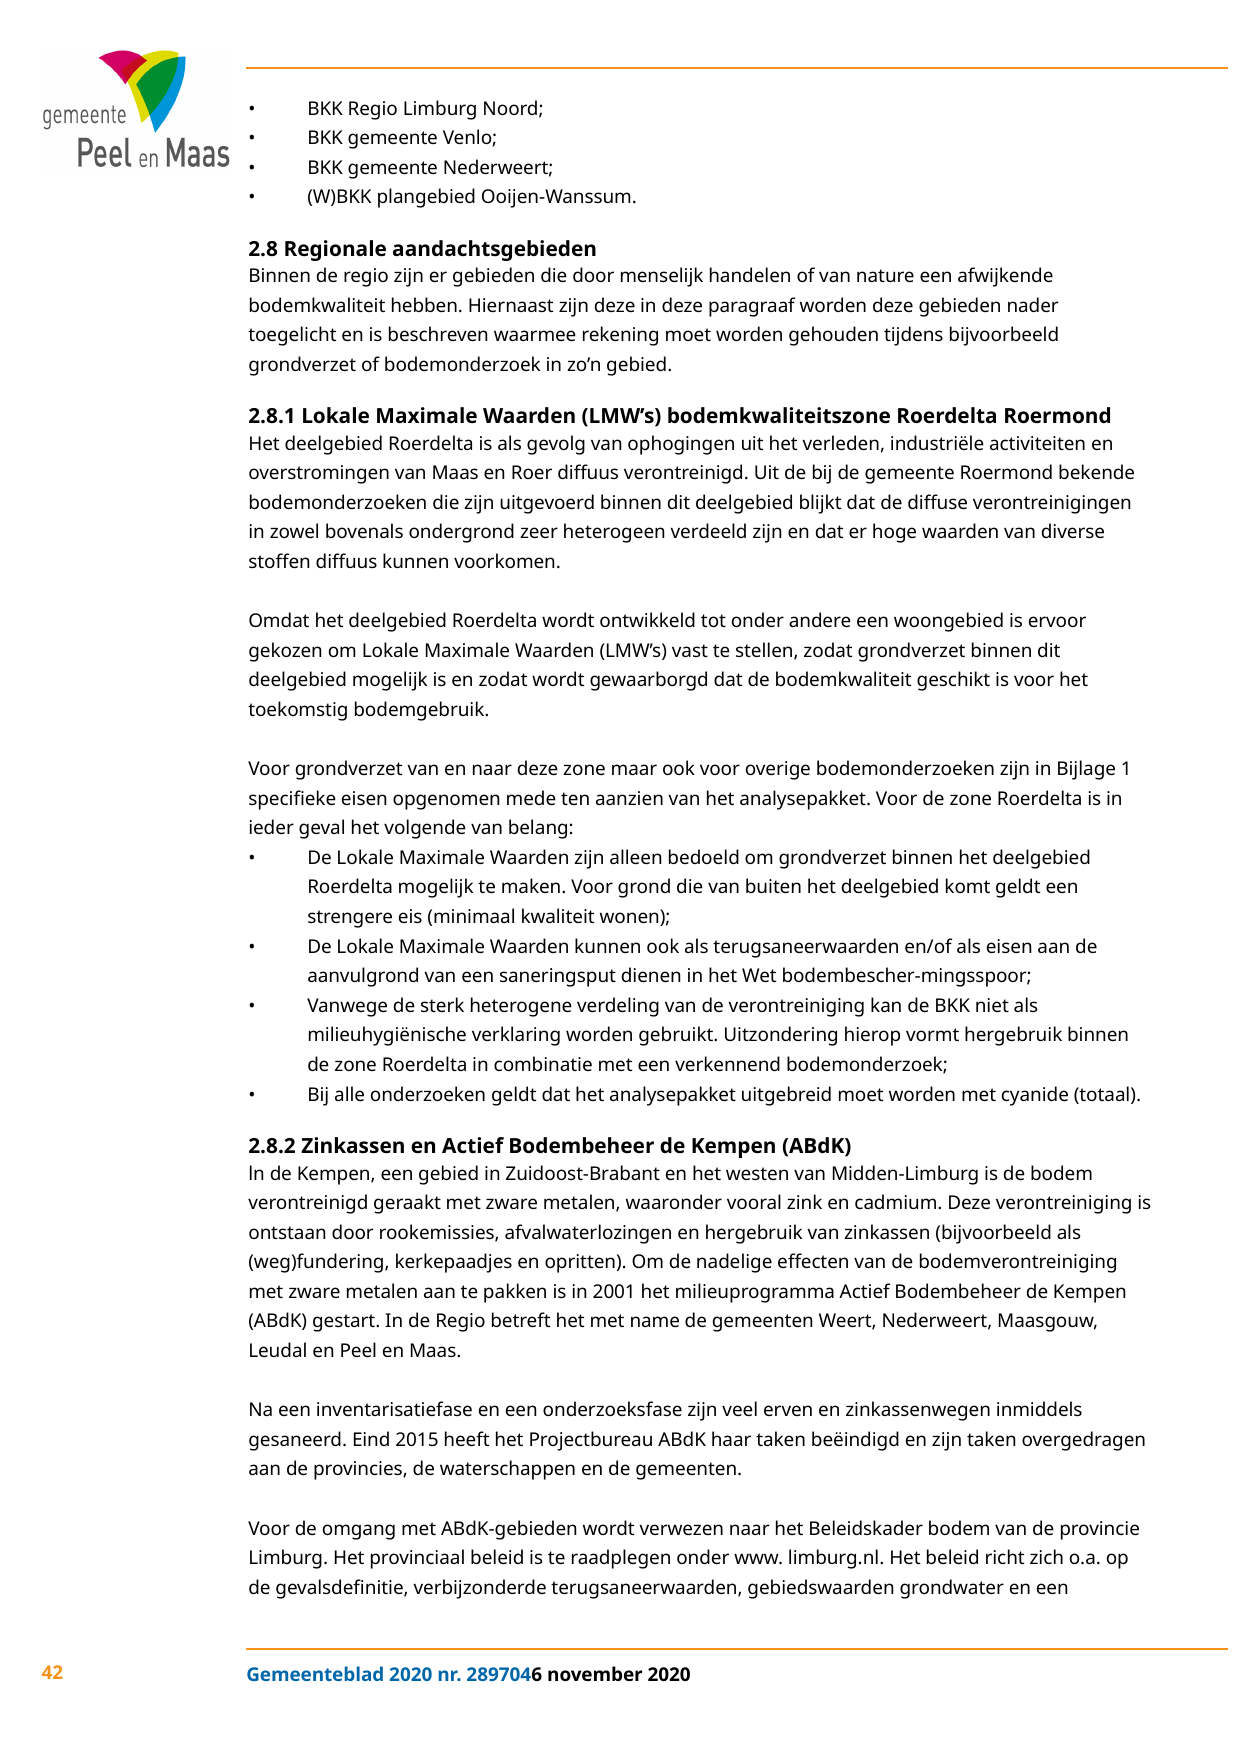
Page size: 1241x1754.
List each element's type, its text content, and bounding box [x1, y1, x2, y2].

list De Lokale Maximale Waarden kunnen ook als terugsaneerwaarden en/of als eisen aan de aanvulgrond van een saneringsput dienen in het Wet bodembescher-mingsspoor; [248, 933, 1152, 988]
list BKK Regio Limburg Noord; [248, 95, 1152, 121]
text 2.8 Regionale aandachtsgebieden [248, 234, 1152, 262]
text Voor grondverzet van en naar deze zone maar ook voor overige bodemonderzoeken zijn in Bijlage 1 specifieke eisen opgenomen mede ten aanzien van het analysepakket. Voor de zone Roerdelta is in ieder geval het volgende van belang: [248, 755, 1152, 840]
list BKK gemeente Nederweert; [248, 154, 1152, 180]
text ln de Kempen, een gebied in Zuidoost-Brabant en het westen van Midden-Limburg is de bodem verontreinigd geraakt met zware metalen, waaronder vooral zink en cadmium. Deze verontreiniging is ontstaan door rookemissies, afvalwaterlozingen en hergebruik van zinkassen (bijvoorbeeld als (weg)fundering, kerkepaadjes en opritten). Om de nadelige effecten van de bodemverontreiniging met zware metalen aan te pakken is in 2001 het milieuprogramma Actief Bodembeheer de Kempen (ABdK) gestart. In de Regio betreft het met name de gemeenten Weert, Nederweert, Maasgouw, Leudal en Peel en Maas. [248, 1160, 1152, 1363]
text 2.8.1 Lokale Maximale Waarden (LMW’s) bodemkwaliteitszone Roerdelta Roermond [248, 402, 1152, 430]
list De Lokale Maximale Waarden zijn alleen bedoeld om grondverzet binnen het deelgebied Roerdelta mogelijk te maken. Voor grond die van buiten het deelgebied komt geldt een strengere eis (minimaal kwaliteit wonen); [248, 844, 1152, 929]
text 2.8.2 Zinkassen en Actief Bodembeheer de Kempen (ABdK) [248, 1131, 1152, 1160]
list BKK gemeente Venlo; [248, 124, 1152, 150]
text Binnen de regio zijn er gebieden die door menselijk handelen of van nature een afwijkende bodemkwaliteit hebben. Hiernaast zijn deze in deze paragraaf worden deze gebieden nader toegelicht en is beschreven waarmee rekening moet worden gehouden tijdens bijvoorbeeld grondverzet of bodemonderzoek in zo’n gebied. [248, 262, 1152, 377]
text Na een inventarisatiefase en een onderzoeksfase zijn veel erven en zinkassenwegen inmiddels gesaneerd. Eind 2015 heeft het Projectbureau ABdK haar taken beëindigd en zijn taken overgedragen aan de provincies, de waterschappen en de gemeenten. [248, 1396, 1152, 1481]
list Vanwege de sterk heterogene verdeling van de verontreiniging kan de BKK niet als milieuhygiënische verklaring worden gebruikt. Uitzondering hierop vormt hergebruik binnen de zone Roerdelta in combinatie met een verkennend bodemonderzoek; [248, 992, 1152, 1077]
text Omdat het deelgebied Roerdelta wordt ontwikkeld tot onder andere een woongebied is ervoor gekozen om Lokale Maximale Waarden (LMW’s) vast te stellen, zodat grondverzet binnen dit deelgebied mogelijk is en zodat wordt gewaarborgd dat de bodemkwaliteit geschikt is voor het toekomstig bodemgebruik. [248, 607, 1152, 722]
list (W)BKK plangebied Ooijen-Wanssum. [248, 183, 1152, 209]
picture [41, 47, 231, 172]
list Bij alle onderzoeken geldt dat het analysepakket uitgebreid moet worden met cyanide (totaal). [248, 1081, 1152, 1107]
text Het deelgebied Roerdelta is als gevolg van ophogingen uit het verleden, industriële activiteiten en overstromingen van Maas en Roer diffuus verontreinigd. Uit de bij de gemeente Roermond bekende bodemonderzoeken die zijn uitgevoerd binnen dit deelgebied blijkt dat de diffuse verontreinigingen in zowel bovenals ondergrond zeer heterogeen verdeeld zijn en dat er hoge waarden van diverse stoffen diffuus kunnen voorkomen. [248, 430, 1152, 574]
text Voor de omgang met ABdK-gebieden wordt verwezen naar het Beleidskader bodem van de provincie Limburg. Het provinciaal beleid is te raadplegen onder www. limburg.nl. Het beleid richt zich o.a. op de gevalsdefinitie, verbijzonderde terugsaneerwaarden, gebiedswaarden grondwater en een [248, 1515, 1152, 1599]
